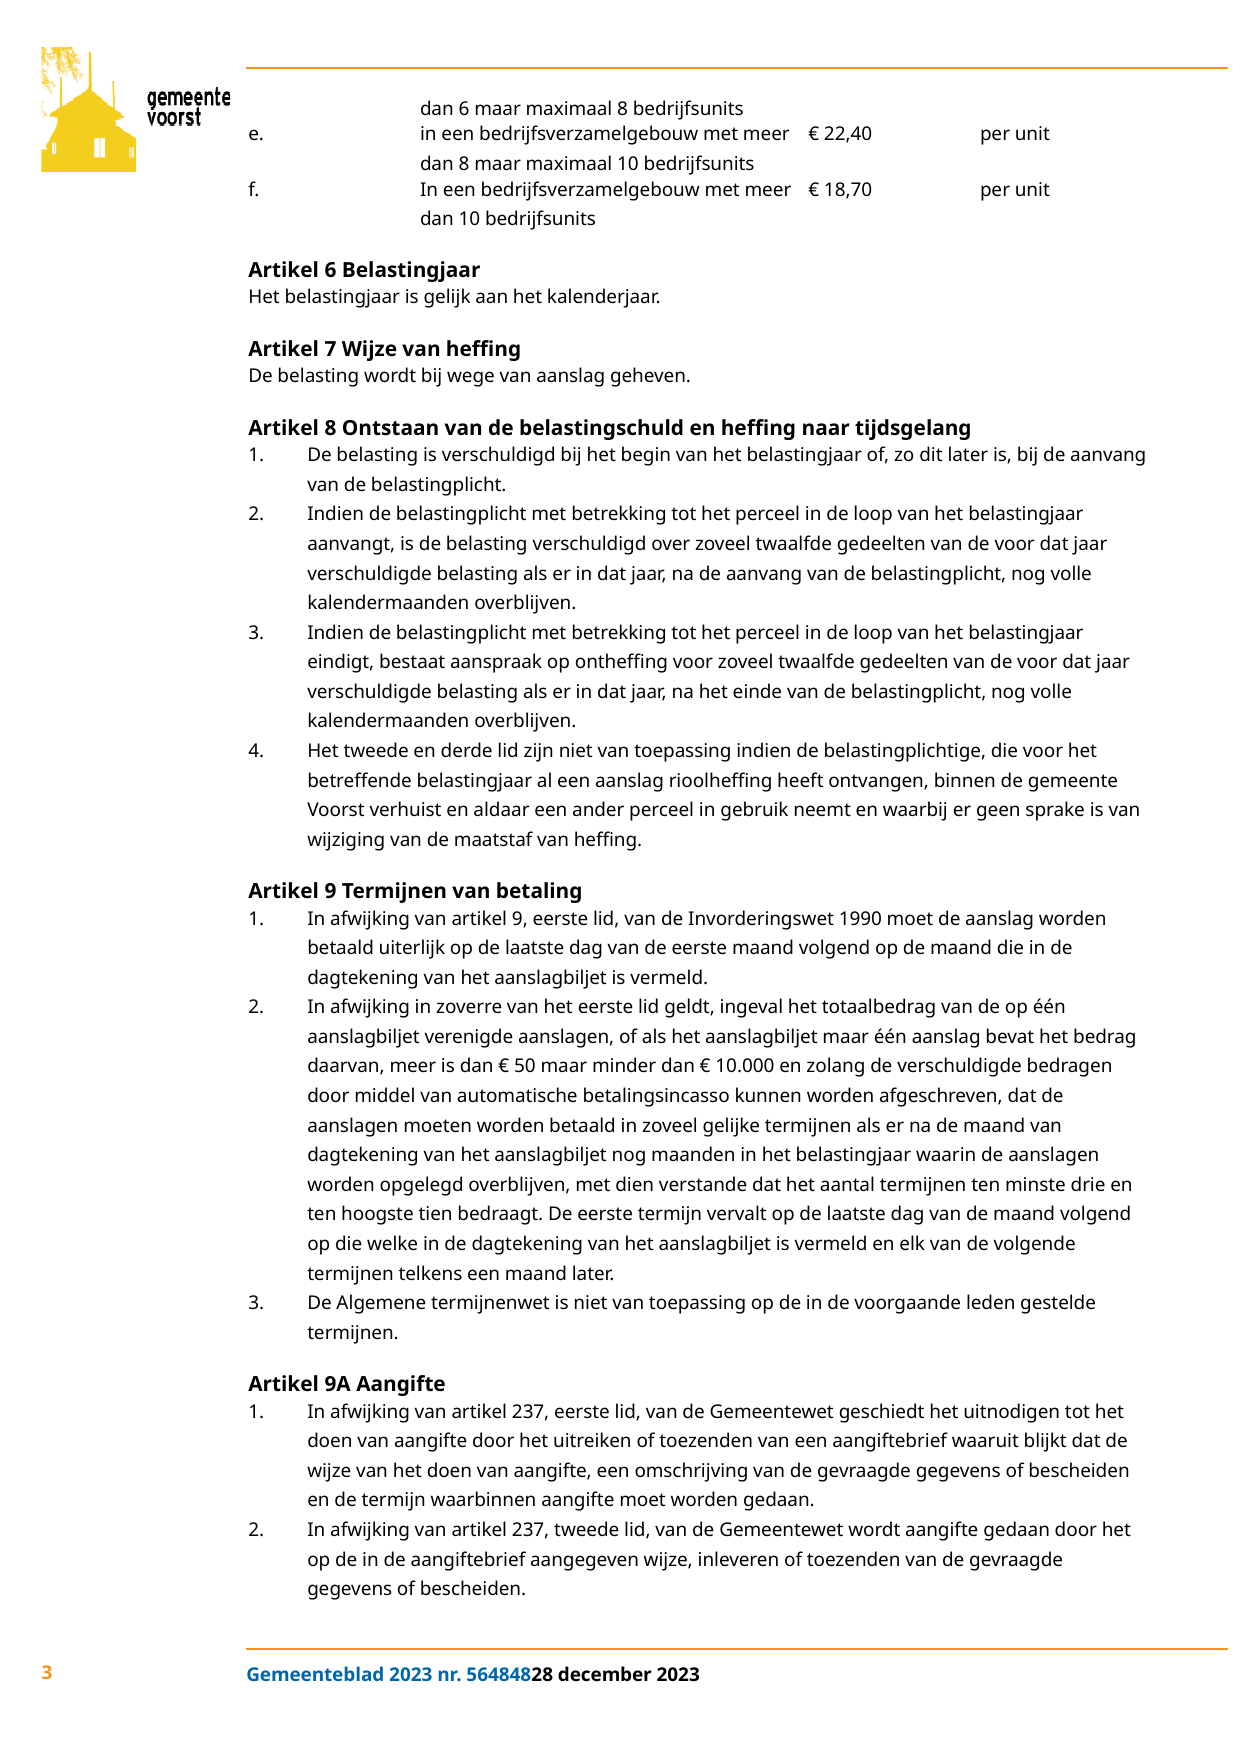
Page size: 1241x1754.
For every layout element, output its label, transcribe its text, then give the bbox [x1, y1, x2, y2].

list In afwijking van artikel 9, eerste lid, van de Invorderingswet 1990 moet de aanslag worden betaald uiterlijk op de laatste dag van de eerste maand volgend op de maand die in de dagtekening van het aanslagbiljet is vermeld. [248, 905, 1152, 990]
table_cell In een bedrijfsverzamelgebouw met meer dan 10 bedrijfsunits [420, 176, 808, 231]
table_cell [980, 95, 1152, 121]
list De belasting is verschuldigd bij het begin van het belastingjaar of, zo dit later is, bij de aanvang van de belastingplicht. [248, 441, 1152, 497]
text Artikel 9A Aangifte [248, 1369, 1152, 1398]
text Artikel 9 Termijnen van betaling [248, 876, 1152, 905]
list In afwijking van artikel 237, eerste lid, van de Gemeentewet geschiedt het uitnodigen tot het doen van aangifte door het uitreiken of toezenden van een aangiftebrief waaruit blijkt dat de wijze van het doen van aangifte, een omschrijving van de gevraagde gegevens of bescheiden en de termijn waarbinnen aangifte moet worden gedaan. [248, 1398, 1152, 1512]
text De belasting wordt bij wege van aanslag geheven. [248, 362, 1152, 388]
list De Algemene termijnenwet is niet van toepassing op de in de voorgaande leden gestelde termijnen. [248, 1289, 1152, 1345]
text Artikel 6 Belastingjaar [248, 255, 1152, 284]
picture [41, 47, 231, 172]
table_cell e. [248, 121, 420, 176]
table_cell € 22,40 [808, 121, 980, 176]
table_cell dan 6 maar maximaal 8 bedrijfsunits [420, 95, 808, 121]
table_cell in een bedrijfsverzamelgebouw met meer dan 8 maar maximaal 10 bedrijfsunits [420, 121, 808, 176]
text Artikel 7 Wijze van heffing [248, 334, 1152, 362]
table_cell € 18,70 [808, 176, 980, 231]
list Indien de belastingplicht met betrekking tot het perceel in de loop van het belastingjaar aanvangt, is de belasting verschuldigd over zoveel twaalfde gedeelten van de voor dat jaar verschuldigde belasting als er in dat jaar, na de aanvang van de belastingplicht, nog volle kalendermaanden overblijven. [248, 501, 1152, 615]
list In afwijking van artikel 237, tweede lid, van de Gemeentewet wordt aangifte gedaan door het op de in de aangiftebrief aangegeven wijze, inleveren of toezenden van de gevraagde gegevens of bescheiden. [248, 1516, 1152, 1601]
table_cell [808, 95, 980, 121]
list Het tweede en derde lid zijn niet van toepassing indien de belastingplichtige, die voor het betreffende belastingjaar al een aanslag rioolheffing heeft ontvangen, binnen de gemeente Voorst verhuist en aldaar een ander perceel in gebruik neemt en waarbij er geen sprake is van wijziging van de maatstaf van heffing. [248, 737, 1152, 852]
table_cell per unit [980, 121, 1152, 176]
list Indien de belastingplicht met betrekking tot het perceel in de loop van het belastingjaar eindigt, bestaat aanspraak op ontheffing voor zoveel twaalfde gedeelten van de voor dat jaar verschuldigde belasting als er in dat jaar, na het einde van de belastingplicht, nog volle kalendermaanden overblijven. [248, 619, 1152, 733]
list In afwijking in zoverre van het eerste lid geldt, ingeval het totaalbedrag van de op één aanslagbiljet verenigde aanslagen, of als het aanslagbiljet maar één aanslag bevat het bedrag daarvan, meer is dan € 50 maar minder dan € 10.000 en zolang de verschuldigde bedragen door middel van automatische betalingsincasso kunnen worden afgeschreven, dat de aanslagen moeten worden betaald in zoveel gelijke termijnen als er na de maand van dagtekening van het aanslagbiljet nog maanden in het belastingjaar waarin de aanslagen worden opgelegd overblijven, met dien verstande dat het aantal termijnen ten minste drie en ten hoogste tien bedraagt. De eerste termijn vervalt op de laatste dag van de maand volgend op die welke in de dagtekening van het aanslagbiljet is vermeld en elk van de volgende termijnen telkens een maand later. [248, 993, 1152, 1286]
table_cell f. [248, 176, 420, 231]
table_cell [248, 95, 420, 121]
text Artikel 8 Ontstaan van de belastingschuld en heffing naar tijdsgelang [248, 413, 1152, 441]
text Het belastingjaar is gelijk aan het kalenderjaar. [248, 284, 1152, 309]
table_cell per unit [980, 176, 1152, 231]
